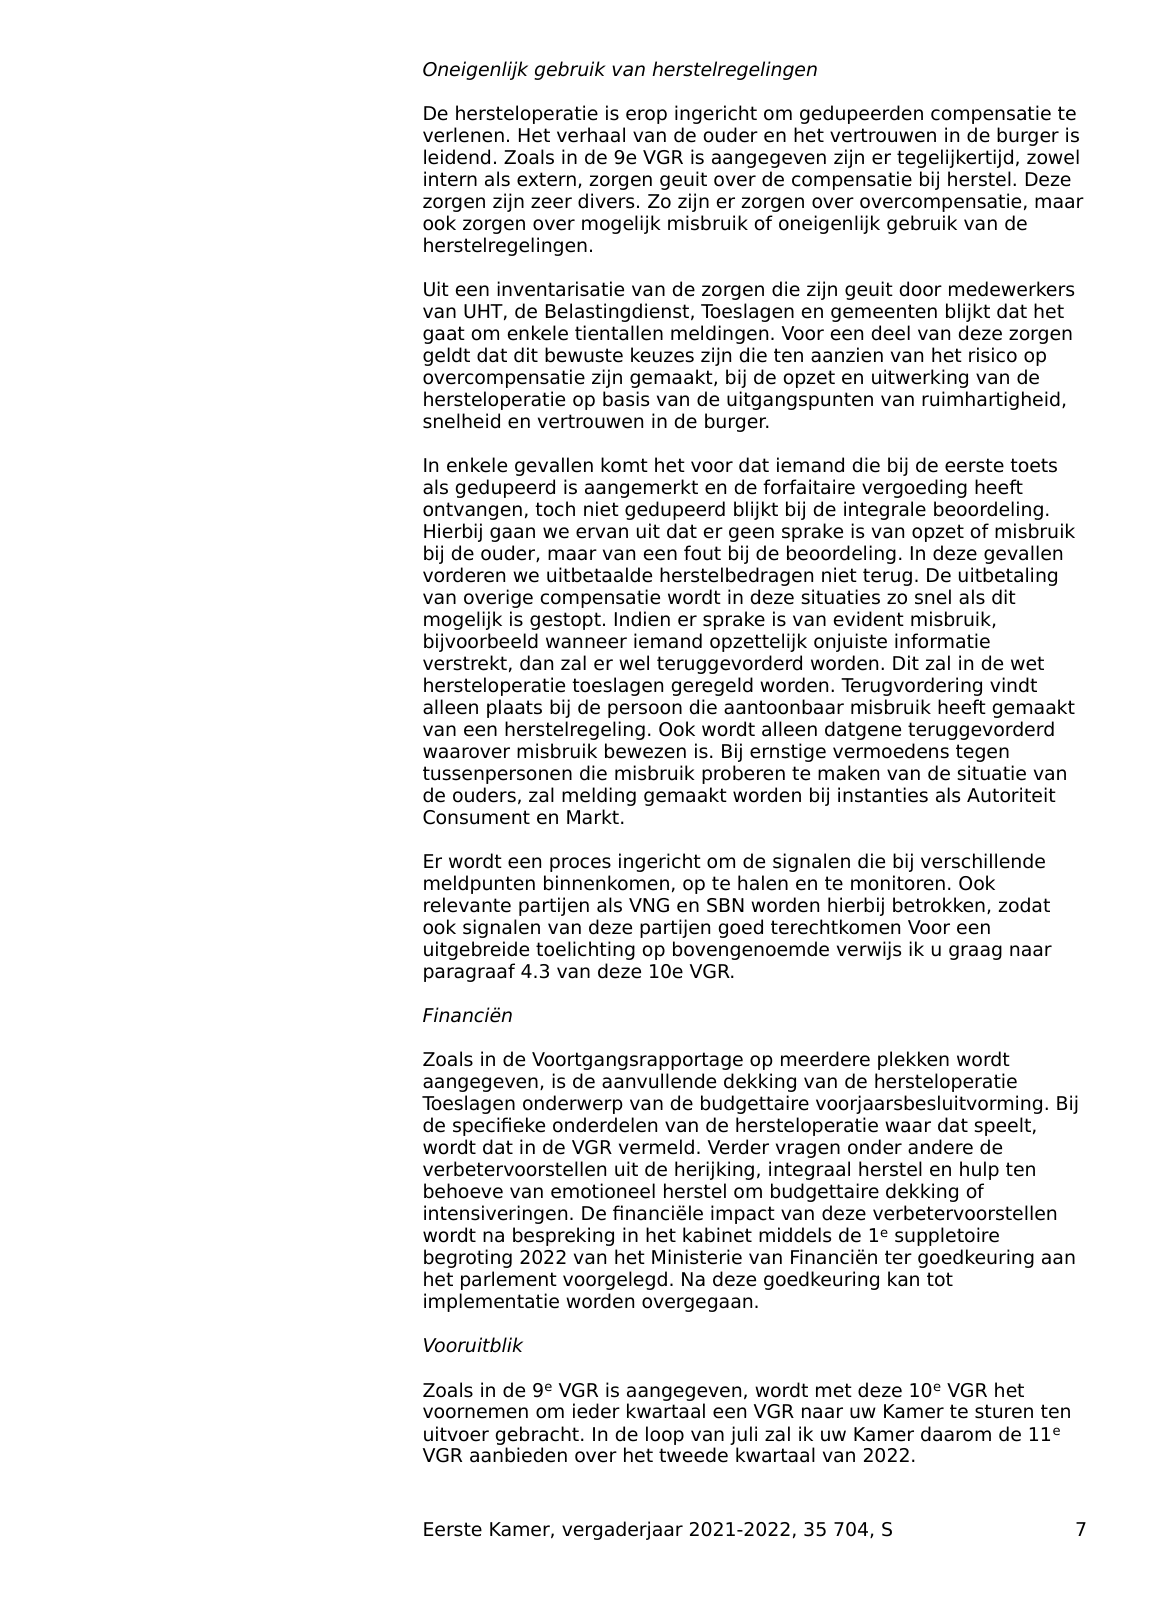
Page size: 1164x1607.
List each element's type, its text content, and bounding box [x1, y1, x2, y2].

text Er wordt een proces ingericht om de signalen die bij verschillende meldpunten binnenkomen, op te halen en te monitoren. Ook relevante partijen als VNG en SBN worden hierbij betrokken, zodat ook signalen van deze partijen goed terechtkomen Voor een uitgebreide toelichting op bovengenoemde verwijs ik u graag naar paragraaf 4.3 van deze 10e VGR. [422, 851, 1087, 983]
text Zoals in de 9e VGR is aangegeven, wordt met deze 10e VGR het voornemen om ieder kwartaal een VGR naar uw Kamer te sturen ten uitvoer gebracht. In de loop van juli zal ik uw Kamer daarom de 11e VGR aanbieden over het tweede kwartaal van 2022. [422, 1379, 1087, 1467]
text In enkele gevallen komt het voor dat iemand die bij de eerste toets als gedupeerd is aangemerkt en de forfaitaire vergoeding heeft ontvangen, toch niet gedupeerd blijkt bij de integrale beoordeling. Hierbij gaan we ervan uit dat er geen sprake is van opzet of misbruik bij de ouder, maar van een fout bij de beoordeling. In deze gevallen vorderen we uitbetaalde herstelbedragen niet terug. De uitbetaling van overige compensatie wordt in deze situaties zo snel als dit mogelijk is gestopt. Indien er sprake is van evident misbruik, bijvoorbeeld wanneer iemand opzettelijk onjuiste informatie verstrekt, dan zal er wel teruggevorderd worden. Dit zal in de wet hersteloperatie toeslagen geregeld worden. Terugvordering vindt alleen plaats bij de persoon die aantoonbaar misbruik heeft gemaakt van een herstelregeling. Ook wordt alleen datgene teruggevorderd waarover misbruik bewezen is. Bij ernstige vermoedens tegen tussenpersonen die misbruik proberen te maken van de situatie van de ouders, zal melding gemaakt worden bij instanties als Autoriteit Consument en Markt. [422, 455, 1087, 829]
subtitle Oneigenlijk gebruik van herstelregelingen [422, 59, 1087, 81]
text Zoals in de Voortgangsrapportage op meerdere plekken wordt aangegeven, is de aanvullende dekking van de hersteloperatie Toeslagen onderwerp van de budgettaire voorjaarsbesluitvorming. Bij de specifieke onderdelen van de hersteloperatie waar dat speelt, wordt dat in de VGR vermeld. Verder vragen onder andere de verbetervoorstellen uit de herijking, integraal herstel en hulp ten behoeve van emotioneel herstel om budgettaire dekking of intensiveringen. De financiële impact van deze verbetervoorstellen wordt na bespreking in het kabinet middels de 1e suppletoire begroting 2022 van het Ministerie van Financiën ter goedkeuring aan het parlement voorgelegd. Na deze goedkeuring kan tot implementatie worden overgegaan. [422, 1049, 1087, 1313]
subtitle Financiën [422, 1005, 1087, 1027]
text De hersteloperatie is erop ingericht om gedupeerden compensatie te verlenen. Het verhaal van de ouder en het vertrouwen in de burger is leidend. Zoals in de 9e VGR is aangegeven zijn er tegelijkertijd, zowel intern als extern, zorgen geuit over de compensatie bij herstel. Deze zorgen zijn zeer divers. Zo zijn er zorgen over overcompensatie, maar ook zorgen over mogelijk misbruik of oneigenlijk gebruik van de herstelregelingen. [422, 103, 1087, 257]
text Uit een inventarisatie van de zorgen die zijn geuit door medewerkers van UHT, de Belastingdienst, Toeslagen en gemeenten blijkt dat het gaat om enkele tientallen meldingen. Voor een deel van deze zorgen geldt dat dit bewuste keuzes zijn die ten aanzien van het risico op overcompensatie zijn gemaakt, bij de opzet en uitwerking van de hersteloperatie op basis van de uitgangspunten van ruimhartigheid, snelheid en vertrouwen in de burger. [422, 279, 1087, 433]
subtitle Vooruitblik [422, 1335, 1087, 1357]
